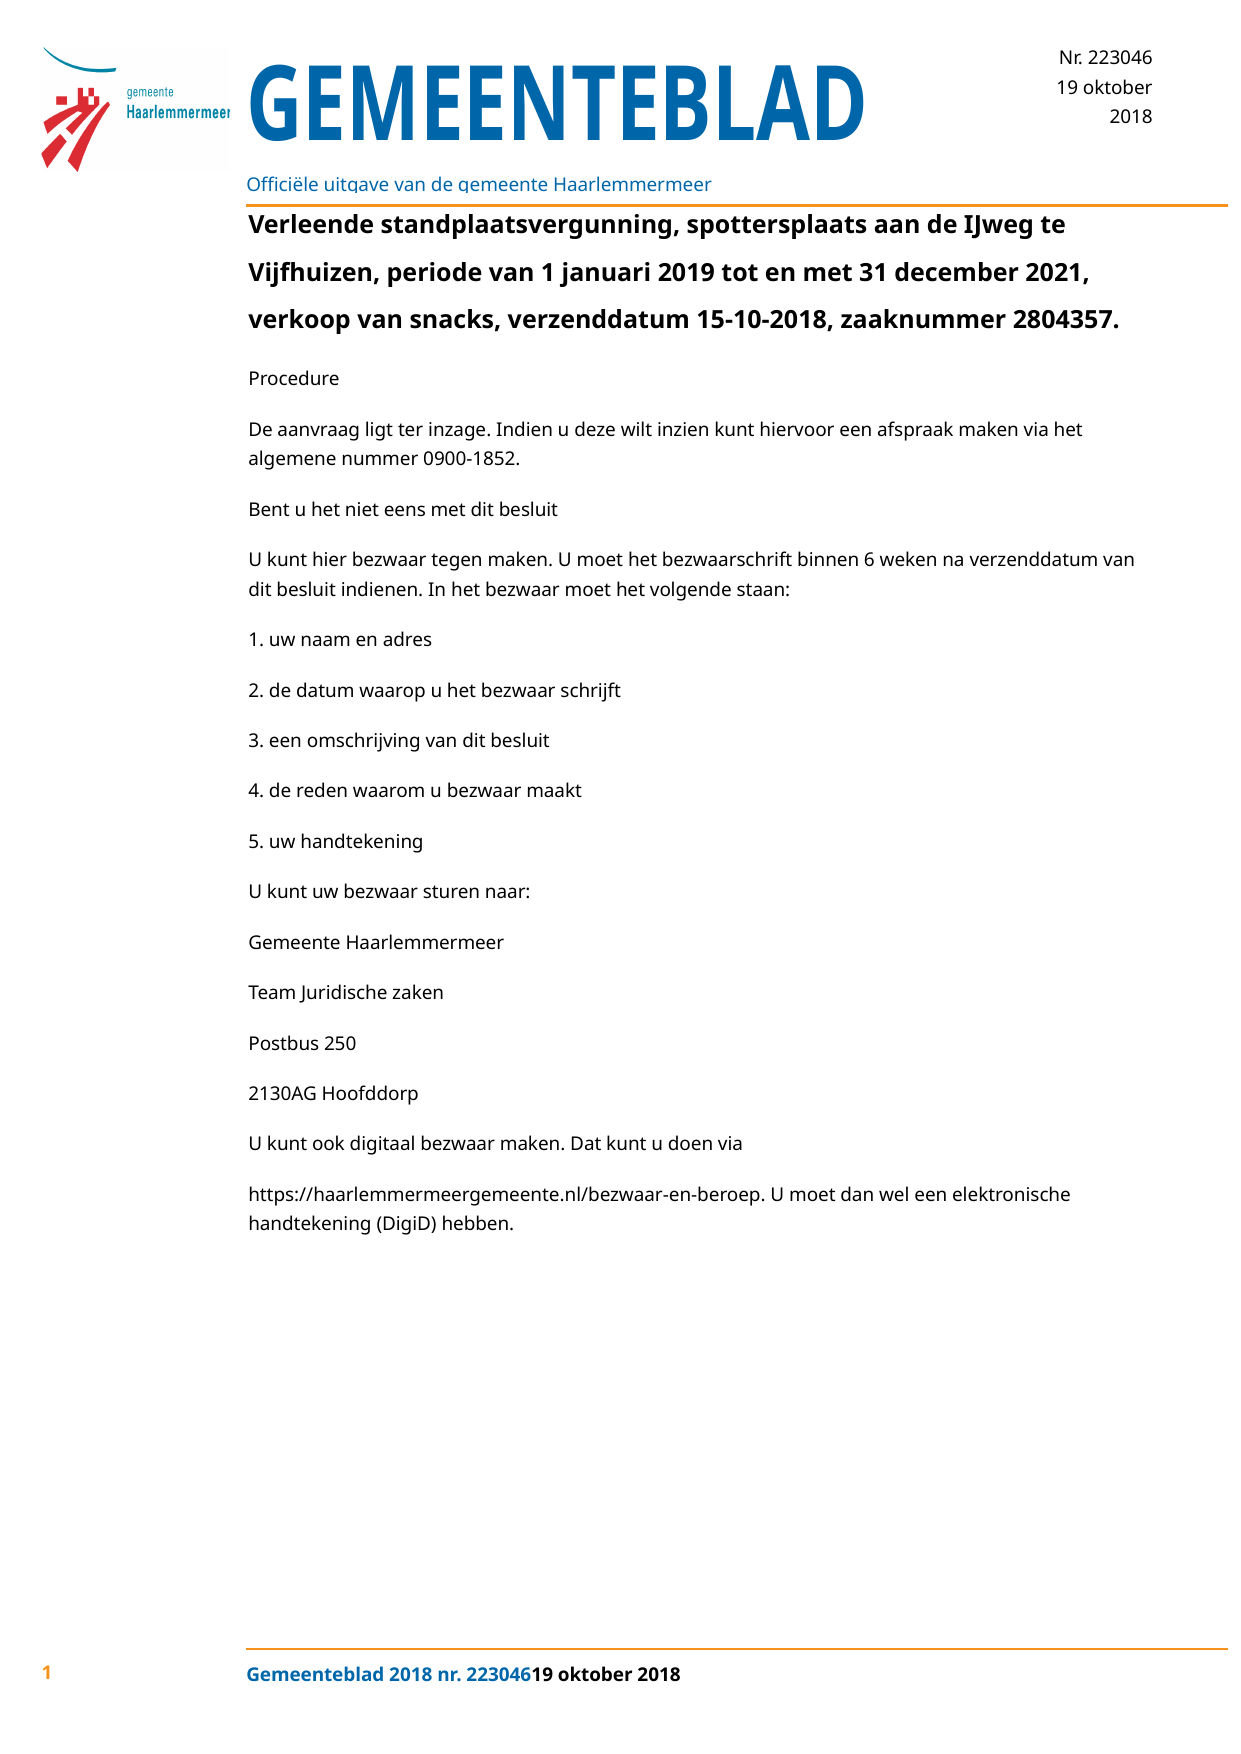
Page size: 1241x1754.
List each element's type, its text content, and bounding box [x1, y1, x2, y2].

text Procedure [248, 366, 1152, 391]
text Bent u het niet eens met dit besluit [248, 496, 1152, 522]
text U kunt hier bezwaar tegen maken. U moet het bezwaarschrift binnen 6 weken na verzenddatum van dit besluit indienen. In het bezwaar moet het volgende staan: [248, 546, 1152, 602]
text 2. de datum waarop u het bezwaar schrijft [248, 677, 1152, 702]
text De aanvraag ligt ter inzage. Indien u deze wilt inzien kunt hiervoor een afspraak maken via het algemene nummer 0900-1852. [248, 416, 1152, 471]
text 1. uw naam en adres [248, 626, 1152, 652]
text 5. uw handtekening [248, 828, 1152, 854]
text https://haarlemmermeergemeente.nl/bezwaar-en-beroep. U moet dan wel een elektronische handtekening (DigiD) hebben. [248, 1181, 1152, 1236]
text Team Juridische zaken [248, 979, 1152, 1005]
text Postbus 250 [248, 1030, 1152, 1055]
text Verleende standplaatsvergunning, spottersplaats aan de IJweg te Vijfhuizen, periode van 1 januari 2019 tot en met 31 december 2021, verkoop van snacks, verzenddatum 15-10-2018, zaaknummer 2804357. [248, 207, 1152, 336]
text Gemeente Haarlemmermeer [248, 929, 1152, 954]
picture [41, 47, 231, 172]
text U kunt ook digitaal bezwaar maken. Dat kunt u doen via [248, 1131, 1152, 1156]
text 4. de reden waarom u bezwaar maakt [248, 778, 1152, 803]
text 3. een omschrijving van dit besluit [248, 727, 1152, 753]
text 2130AG Hoofddorp [248, 1080, 1152, 1106]
text U kunt uw bezwaar sturen naar: [248, 878, 1152, 904]
